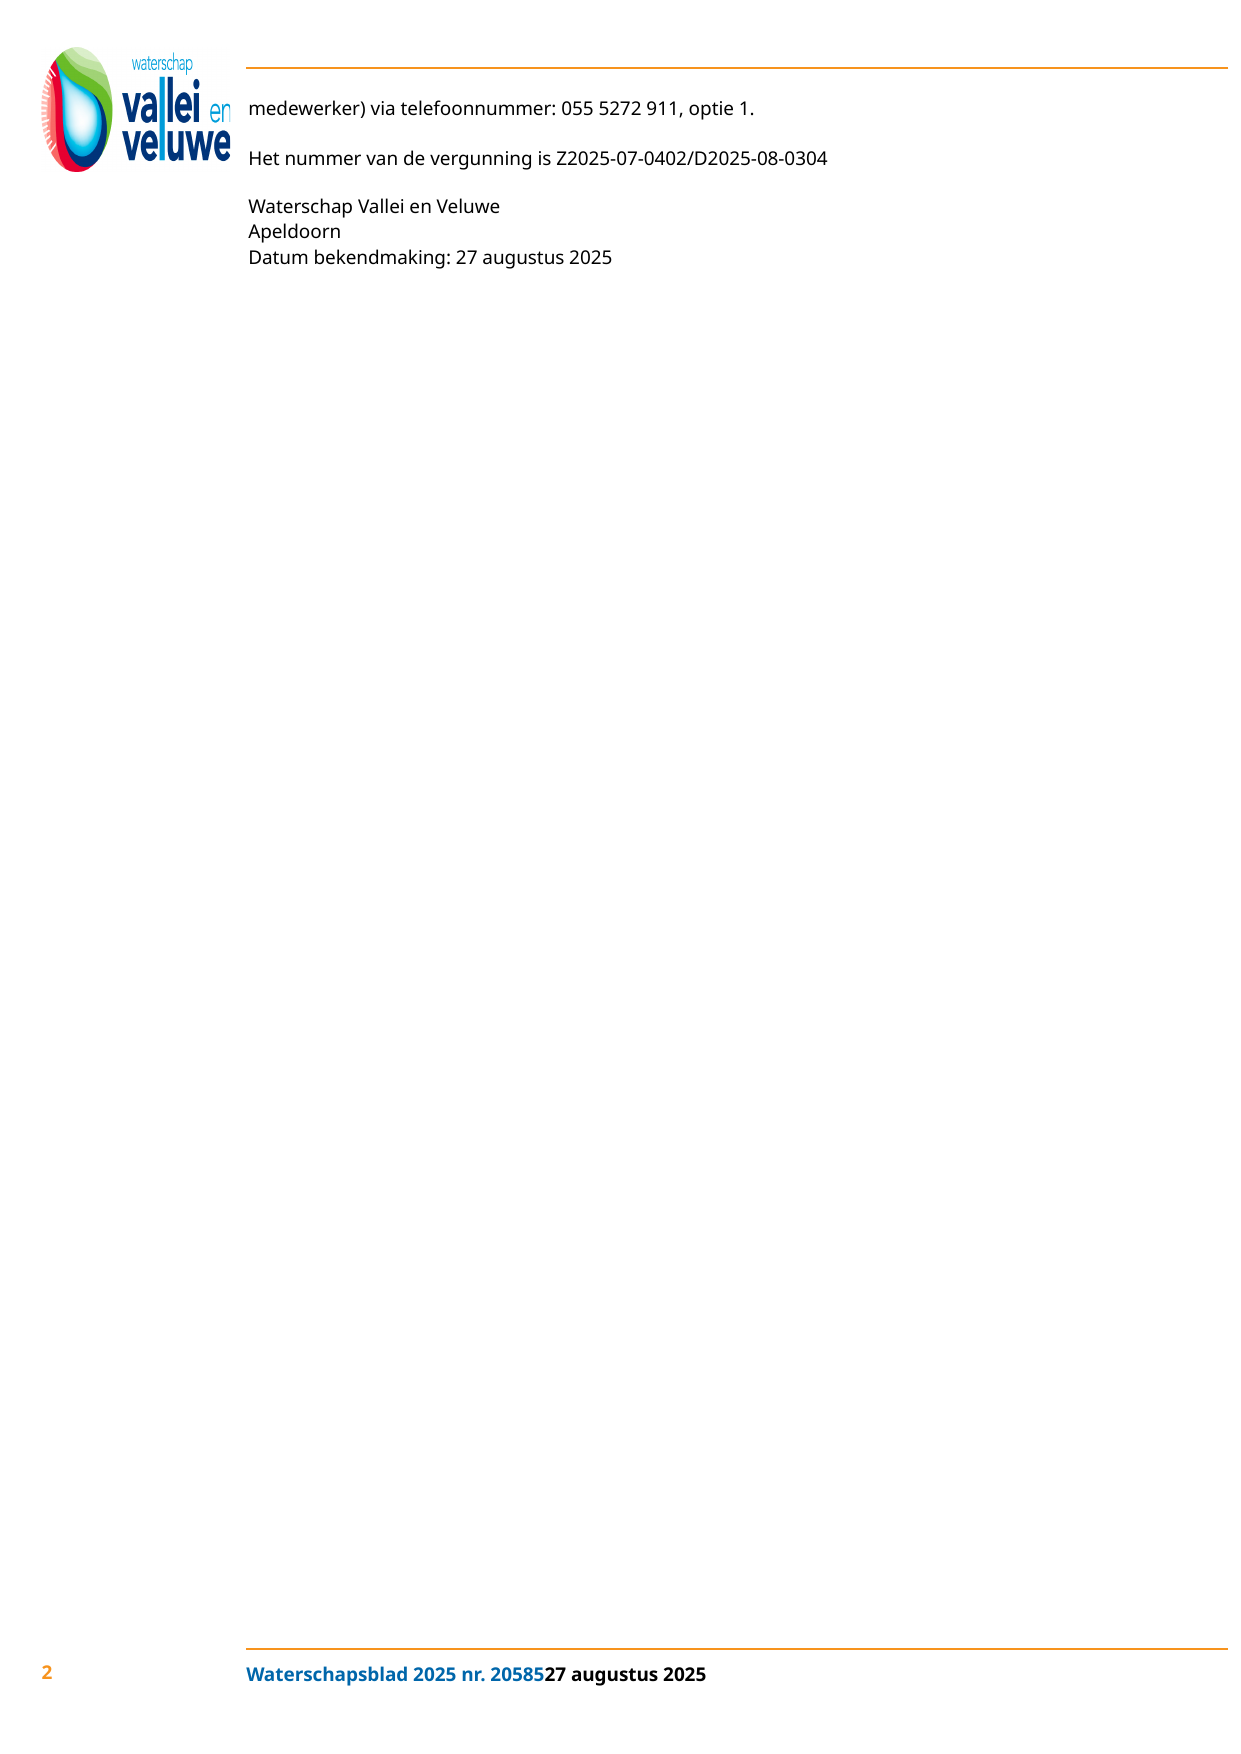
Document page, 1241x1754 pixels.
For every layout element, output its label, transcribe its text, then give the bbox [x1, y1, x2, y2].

picture [41, 47, 231, 172]
text Waterschap Vallei en Veluwe [248, 193, 1152, 219]
text medewerker) via telefoonnummer: 055 5272 911, optie 1. [248, 95, 1152, 121]
text Apeldoorn [248, 219, 1152, 244]
text Datum bekendmaking: 27 augustus 2025 [248, 244, 1152, 270]
text Het nummer van de vergunning is Z2025-07-0402/D2025-08-0304 [248, 145, 1152, 171]
